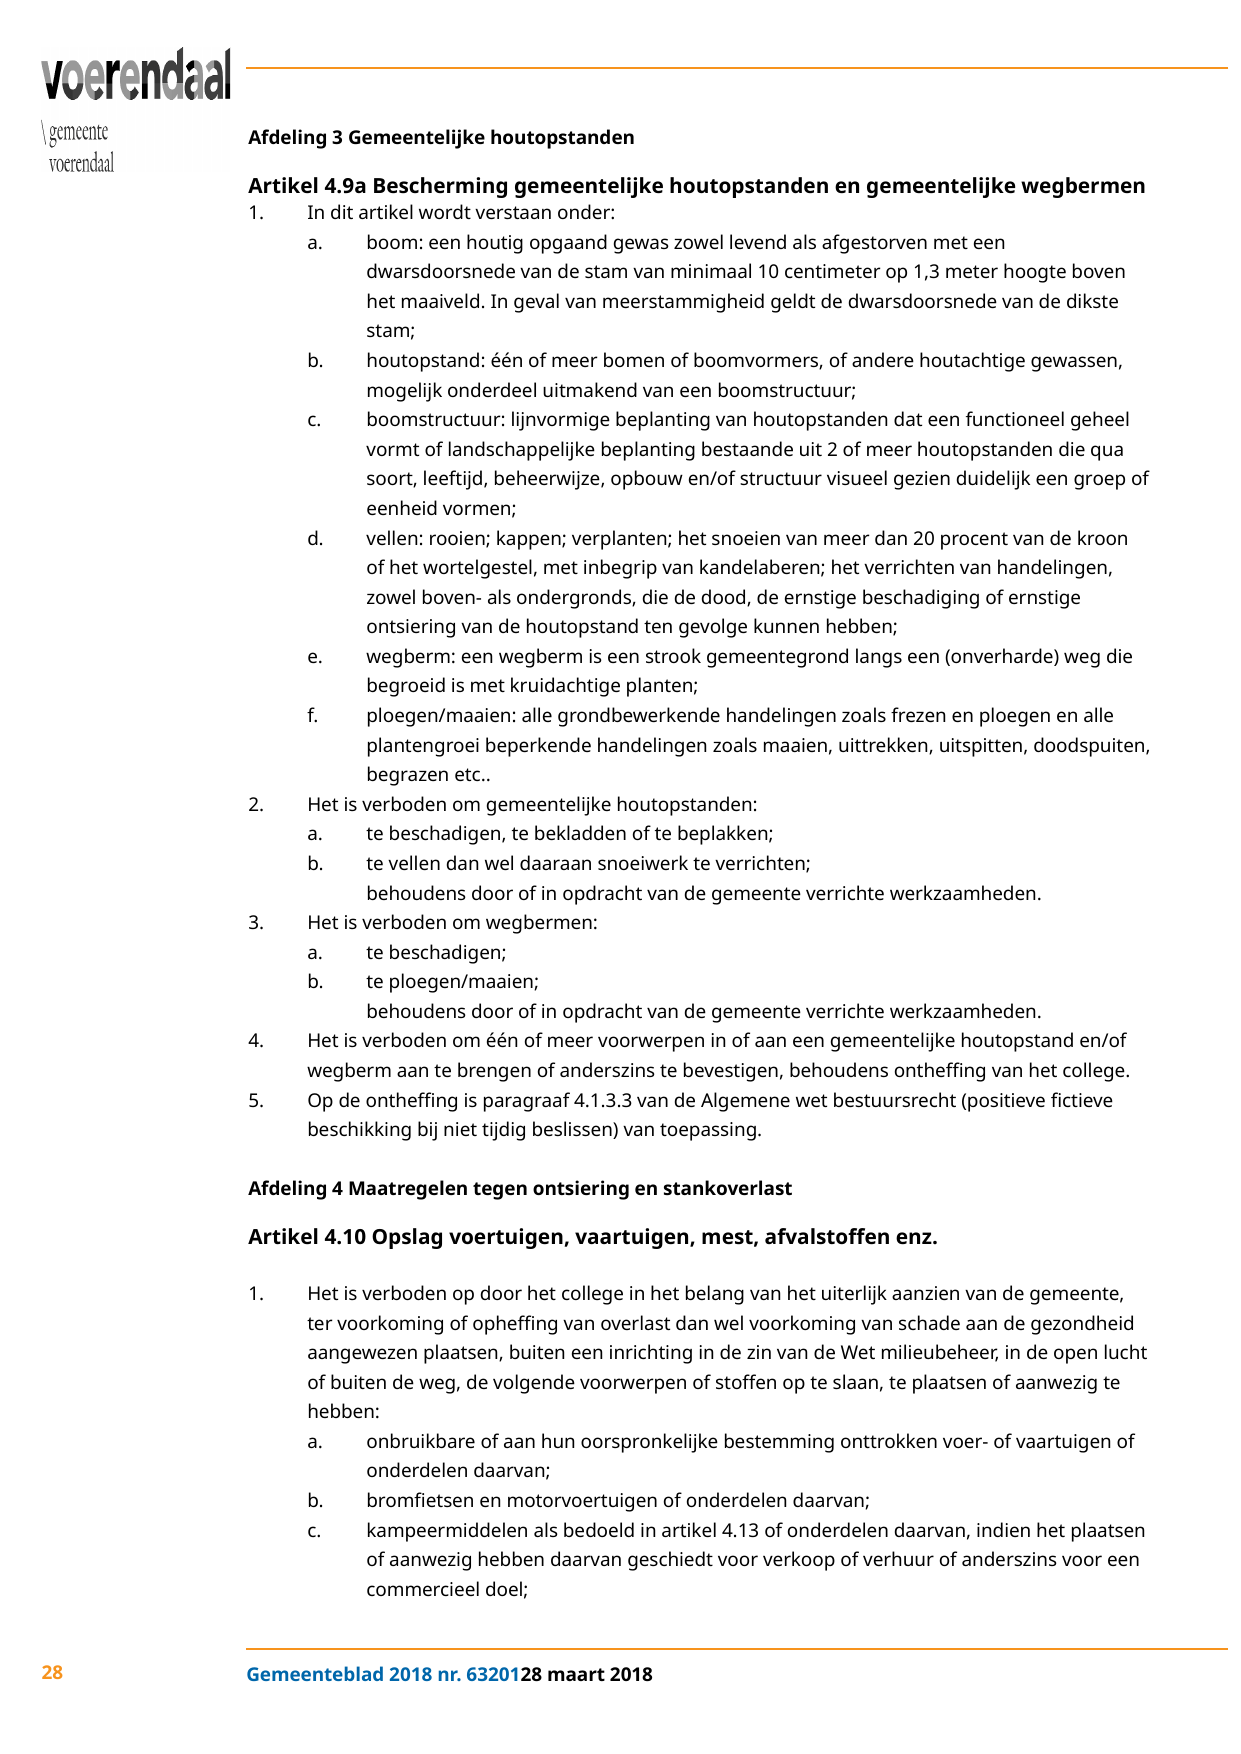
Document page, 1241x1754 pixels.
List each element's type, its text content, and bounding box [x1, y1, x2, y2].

list kampeermiddelen als bedoeld in artikel 4.13 of onderdelen daarvan, indien het plaatsen of aanwezig hebben daarvan geschiedt voor verkoop of verhuur of anderszins voor een commercieel doel; [307, 1517, 1152, 1602]
list behoudens door of in opdracht van de gemeente verrichte werkzaamheden. [307, 880, 1152, 906]
list Het is verboden om gemeentelijke houtopstanden: [248, 791, 1152, 817]
list te beschadigen; [307, 939, 1152, 965]
list Het is verboden om één of meer voorwerpen in of aan een gemeentelijke houtopstand en/of wegberm aan te brengen of anderszins te bevestigen, behoudens ontheffing van het college. [248, 1028, 1152, 1083]
text Artikel 4.10 Opslag voertuigen, vaartuigen, mest, afvalstoffen enz. [248, 1222, 1152, 1251]
list boom: een houtig opgaand gewas zowel levend als afgestorven met een dwarsdoorsnede van de stam van minimaal 10 centimeter op 1,3 meter hoogte boven het maaiveld. In geval van meerstammigheid geldt de dwarsdoorsnede van de dikste stam; [307, 229, 1152, 343]
picture [41, 47, 231, 172]
list te vellen dan wel daaraan snoeiwerk te verrichten; [307, 850, 1152, 876]
list Op de ontheffing is paragraaf 4.1.3.3 van de Algemene wet bestuursrecht (positieve fictieve beschikking bij niet tijdig beslissen) van toepassing. [248, 1087, 1152, 1142]
list wegberm: een wegberm is een strook gemeentegrond langs een (onverharde) weg die begroeid is met kruidachtige planten; [307, 643, 1152, 698]
list vellen: rooien; kappen; verplanten; het snoeien van meer dan 20 procent van de kroon of het wortelgestel, met inbegrip van kandelaberen; het verrichten van handelingen, zowel boven- als ondergronds, die de dood, de ernstige beschadiging of ernstige ontsiering van de houtopstand ten gevolge kunnen hebben; [307, 525, 1152, 639]
list behoudens door of in opdracht van de gemeente verrichte werkzaamheden. [307, 998, 1152, 1024]
list Het is verboden op door het college in het belang van het uiterlijk aanzien van de gemeente, ter voorkoming of opheffing van overlast dan wel voorkoming van schade aan de gezondheid aangewezen plaatsen, buiten een inrichting in de zin van de Wet milieubeheer, in de open lucht of buiten de weg, de volgende voorwerpen of stoffen op te slaan, te plaatsen of aanwezig te hebben: [248, 1280, 1152, 1424]
list boomstructuur: lijnvormige beplanting van houtopstanden dat een functioneel geheel vormt of landschappelijke beplanting bestaande uit 2 of meer houtopstanden die qua soort, leeftijd, beheerwijze, opbouw en/of structuur visueel gezien duidelijk een groep of eenheid vormen; [307, 406, 1152, 521]
list Het is verboden om wegbermen: [248, 909, 1152, 935]
text Afdeling 3 Gemeentelijke houtopstanden [248, 124, 1152, 150]
text Artikel 4.9a Bescherming gemeentelijke houtopstanden en gemeentelijke wegbermen [248, 171, 1152, 199]
list In dit artikel wordt verstaan onder: [248, 199, 1152, 225]
list te ploegen/maaien; [307, 968, 1152, 994]
text Afdeling 4 Maatregelen tegen ontsiering en stankoverlast [248, 1176, 1152, 1201]
list ploegen/maaien: alle grondbewerkende handelingen zoals frezen en ploegen en alle plantengroei beperkende handelingen zoals maaien, uittrekken, uitspitten, doodspuiten, begrazen etc.. [307, 702, 1152, 787]
list bromfietsen en motorvoertuigen of onderdelen daarvan; [307, 1487, 1152, 1513]
list houtopstand: één of meer bomen of boomvormers, of andere houtachtige gewassen, mogelijk onderdeel uitmakend van een boomstructuur; [307, 347, 1152, 403]
list onbruikbare of aan hun oorspronkelijke bestemming onttrokken voer- of vaartuigen of onderdelen daarvan; [307, 1428, 1152, 1483]
list te beschadigen, te bekladden of te beplakken; [307, 821, 1152, 846]
